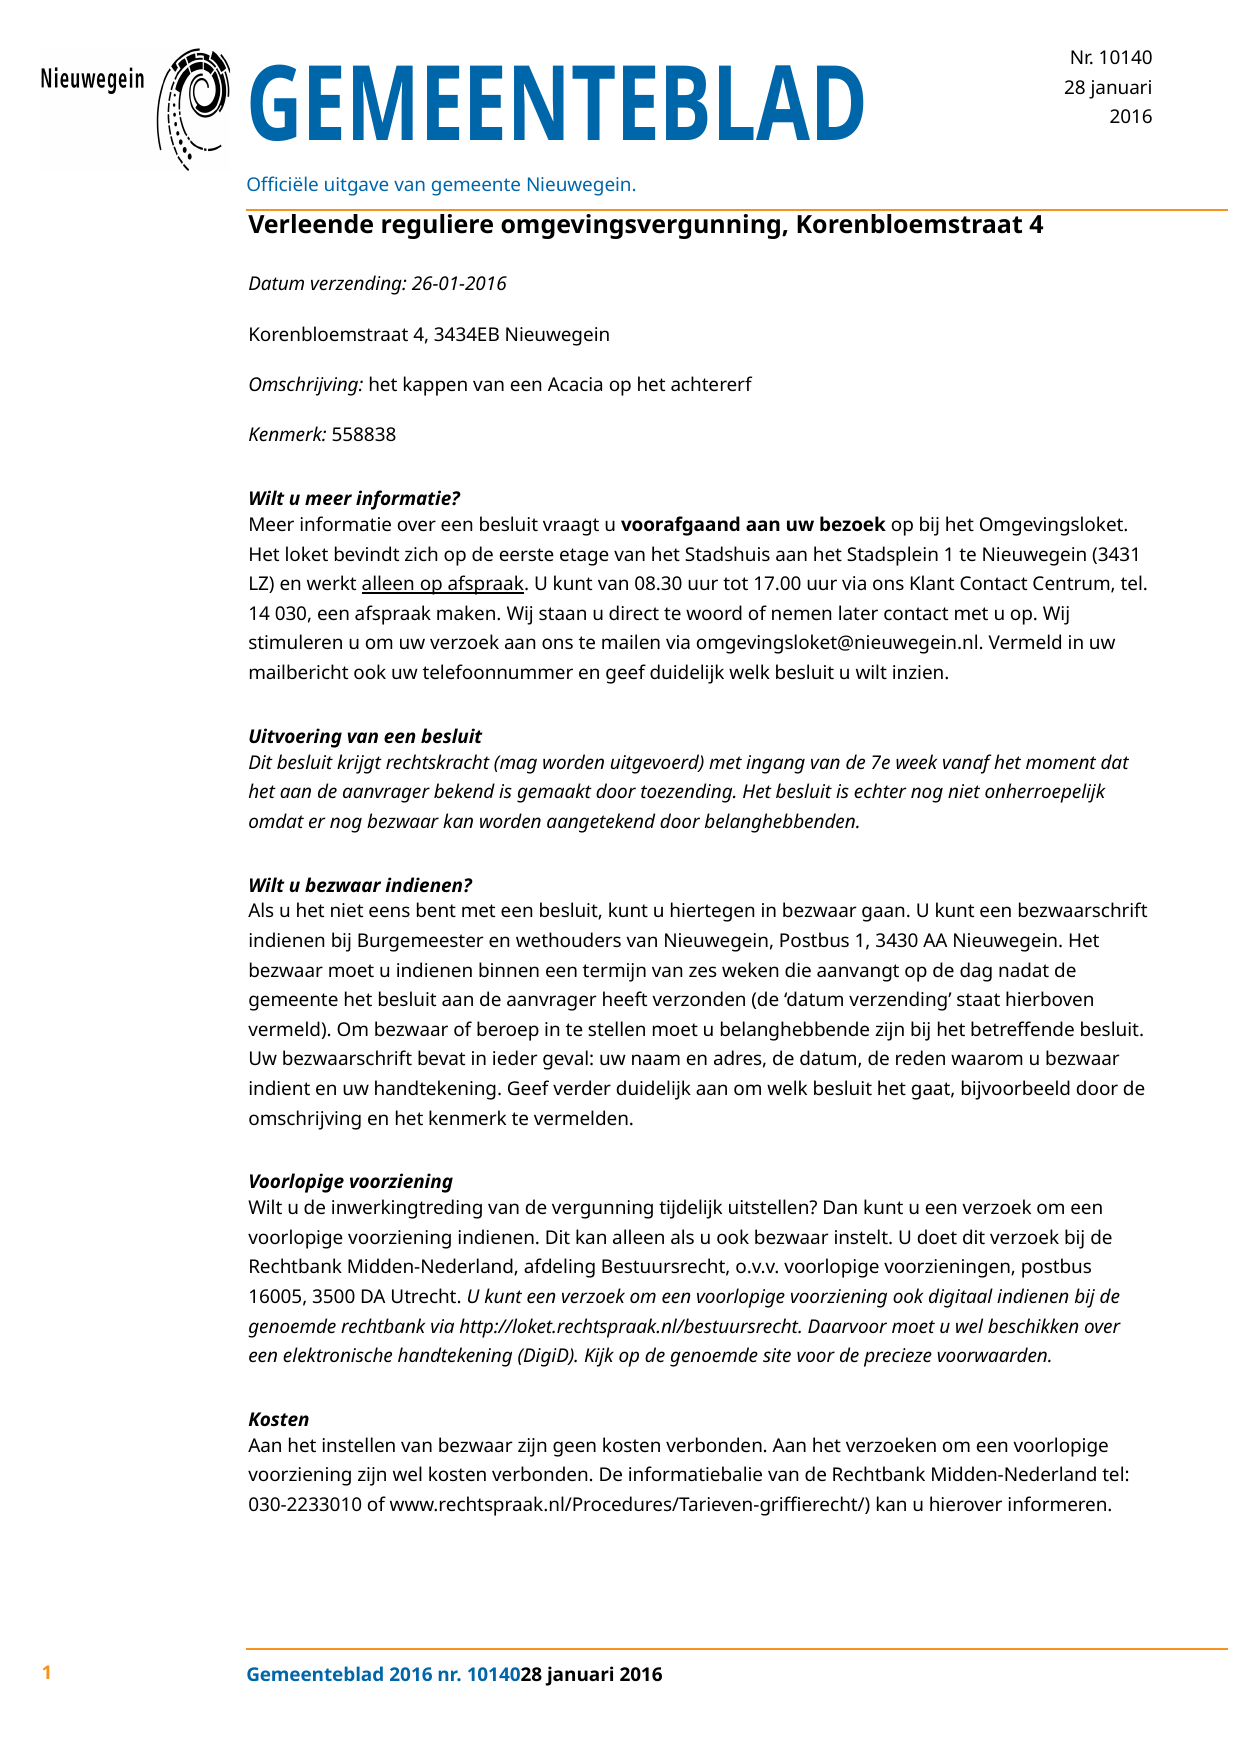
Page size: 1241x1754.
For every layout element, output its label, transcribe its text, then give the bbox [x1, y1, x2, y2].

text Kosten [248, 1406, 1152, 1432]
text Wilt u bezwaar indienen? [248, 872, 1152, 898]
picture [41, 47, 231, 172]
text Omschrijving: het kappen van een Acacia op het achtererf [248, 371, 1152, 397]
text Kenmerk: 558838 [248, 422, 1152, 447]
text Uitvoering van een besluit [248, 723, 1152, 749]
text Verleende reguliere omgevingsvergunning, Korenbloemstraat 4 [248, 211, 1152, 241]
text Aan het instellen van bezwaar zijn geen kosten verbonden. Aan het verzoeken om een voorlopige voorziening zijn wel kosten verbonden. De informatiebalie van de Rechtbank Midden-Nederland tel: 030-2233010 of www.rechtspraak.nl/Procedures/Tarieven-griffierecht/) kan u hierover informeren. [248, 1432, 1152, 1517]
text Wilt u meer informatie? [248, 486, 1152, 511]
text Voorlopige voorziening [248, 1169, 1152, 1194]
text Meer informatie over een besluit vraagt u voorafgaand aan uw bezoek op bij het Omgevingsloket. Het loket bevindt zich op de eerste etage van het Stadshuis aan het Stadsplein 1 te Nieuwegein (3431 LZ) en werkt alleen op afspraak. U kunt van 08.30 uur tot 17.00 uur via ons Klant Contact Centrum, tel. 14 030, een afspraak maken. Wij staan u direct te woord of nemen later contact met u op. Wij stimuleren u om uw verzoek aan ons te mailen via omgevingsloket@nieuwegein.nl. Vermeld in uw mailbericht ook uw telefoonnummer en geef duidelijk welk besluit u wilt inzien. [248, 511, 1152, 685]
text Korenbloemstraat 4, 3434EB Nieuwegein [248, 321, 1152, 346]
text Wilt u de inwerkingtreding van de vergunning tijdelijk uitstellen? Dan kunt u een verzoek om een voorlopige voorziening indienen. Dit kan alleen als u ook bezwaar instelt. U doet dit verzoek bij de Rechtbank Midden-Nederland, afdeling Bestuursrecht, o.v.v. voorlopige voorzieningen, postbus 16005, 3500 DA Utrecht. U kunt een verzoek om een voorlopige voorziening ook digitaal indienen bij de genoemde rechtbank via http://loket.rechtspraak.nl/bestuursrecht. Daarvoor moet u wel beschikken over een elektronische handtekening (DigiD). Kijk op de genoemde site voor de precieze voorwaarden. [248, 1194, 1152, 1368]
text Als u het niet eens bent met een besluit, kunt u hiertegen in bezwaar gaan. U kunt een bezwaarschrift indienen bij Burgemeester en wethouders van Nieuwegein, Postbus 1, 3430 AA Nieuwegein. Het bezwaar moet u indienen binnen een termijn van zes weken die aanvangt op de dag nadat de gemeente het besluit aan de aanvrager heeft verzonden (de ‘datum verzending’ staat hierboven vermeld). Om bezwaar of beroep in te stellen moet u belanghebbende zijn bij het betreffende besluit. Uw bezwaarschrift bevat in ieder geval: uw naam en adres, de datum, de reden waarom u bezwaar indient en uw handtekening. Geef verder duidelijk aan om welk besluit het gaat, bijvoorbeeld door de omschrijving en het kenmerk te vermelden. [248, 898, 1152, 1131]
text Datum verzending: 26-01-2016 [248, 270, 1152, 296]
text Dit besluit krijgt rechtskracht (mag worden uitgevoerd) met ingang van de 7e week vanaf het moment dat het aan de aanvrager bekend is gemaakt door toezending. Het besluit is echter nog niet onherroepelijk omdat er nog bezwaar kan worden aangetekend door belanghebbenden. [248, 749, 1152, 834]
